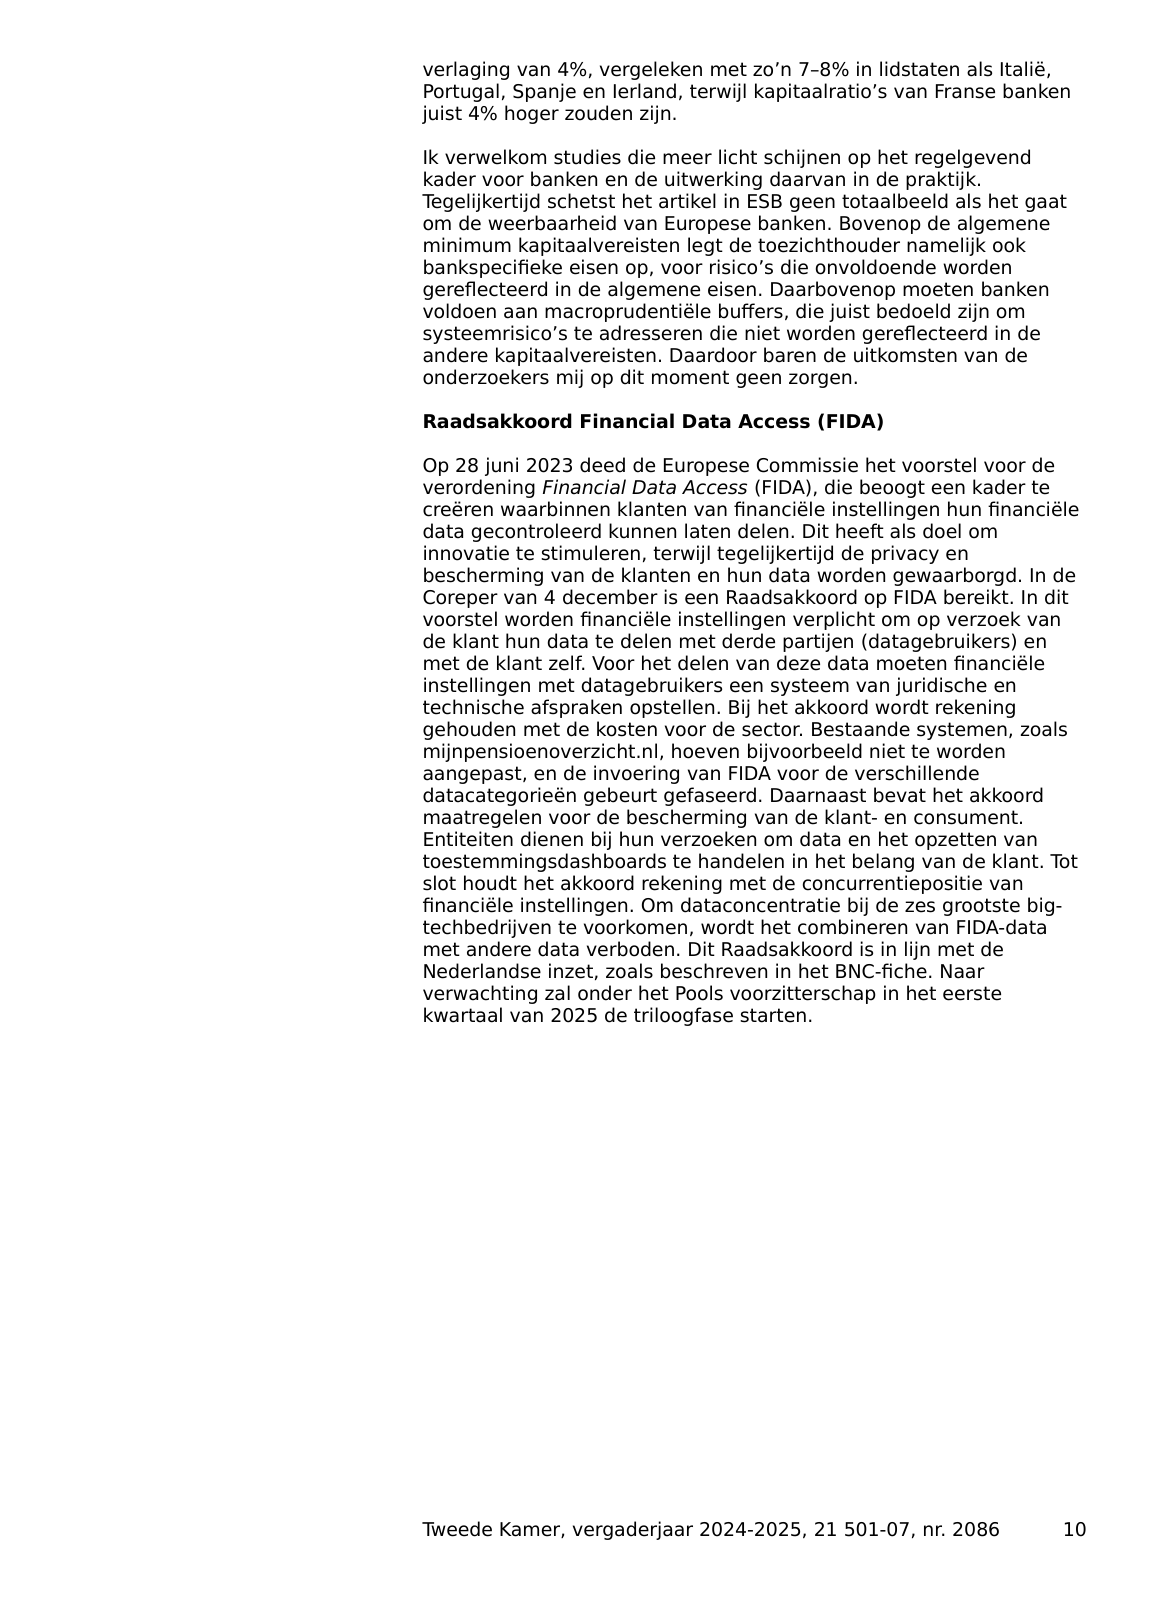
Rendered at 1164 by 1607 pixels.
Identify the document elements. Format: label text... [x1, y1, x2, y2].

subtitle Raadsakkoord Financial Data Access (FIDA) [422, 411, 1087, 433]
text Ik verwelkom studies die meer licht schijnen op het regelgevend kader voor banken en de uitwerking daarvan in de praktijk. Tegelijkertijd schetst het artikel in ESB geen totaalbeeld als het gaat om de weerbaarheid van Europese banken. Bovenop de algemene minimum kapitaalvereisten legt de toezichthouder namelijk ook bankspecifieke eisen op, voor risico’s die onvoldoende worden gereflecteerd in de algemene eisen. Daarbovenop moeten banken voldoen aan macroprudentiële buffers, die juist bedoeld zijn om systeemrisico’s te adresseren die niet worden gereflecteerd in de andere kapitaalvereisten. Daardoor baren de uitkomsten van de onderzoekers mij op dit moment geen zorgen. [422, 147, 1087, 389]
text Op 28 juni 2023 deed de Europese Commissie het voorstel voor de verordening Financial Data Access (FIDA), die beoogt een kader te creëren waarbinnen klanten van financiële instellingen hun financiële data gecontroleerd kunnen laten delen. Dit heeft als doel om innovatie te stimuleren, terwijl tegelijkertijd de privacy en bescherming van de klanten en hun data worden gewaarborgd. In de Coreper van 4 december is een Raadsakkoord op FIDA bereikt. In dit voorstel worden financiële instellingen verplicht om op verzoek van de klant hun data te delen met derde partijen (datagebruikers) en met de klant zelf. Voor het delen van deze data moeten financiële instellingen met datagebruikers een systeem van juridische en technische afspraken opstellen. Bij het akkoord wordt rekening gehouden met de kosten voor de sector. Bestaande systemen, zoals mijnpensioenoverzicht.nl, hoeven bijvoorbeeld niet te worden aangepast, en de invoering van FIDA voor de verschillende datacategorieën gebeurt gefaseerd. Daarnaast bevat het akkoord maatregelen voor de bescherming van de klant- en consument. Entiteiten dienen bij hun verzoeken om data en het opzetten van toestemmingsdashboards te handelen in het belang van de klant. Tot slot houdt het akkoord rekening met de concurrentiepositie van financiële instellingen. Om dataconcentratie bij de zes grootste big-techbedrijven te voorkomen, wordt het combineren van FIDA-data met andere data verboden. Dit Raadsakkoord is in lijn met de Nederlandse inzet, zoals beschreven in het BNC-fiche. Naar verwachting zal onder het Pools voorzitterschap in het eerste kwartaal van 2025 de triloogfase starten. [422, 455, 1087, 1027]
text verlaging van 4%, vergeleken met zo’n 7–8% in lidstaten als Italië, Portugal, Spanje en Ierland, terwijl kapitaalratio’s van Franse banken juist 4% hoger zouden zijn. [422, 59, 1087, 125]
